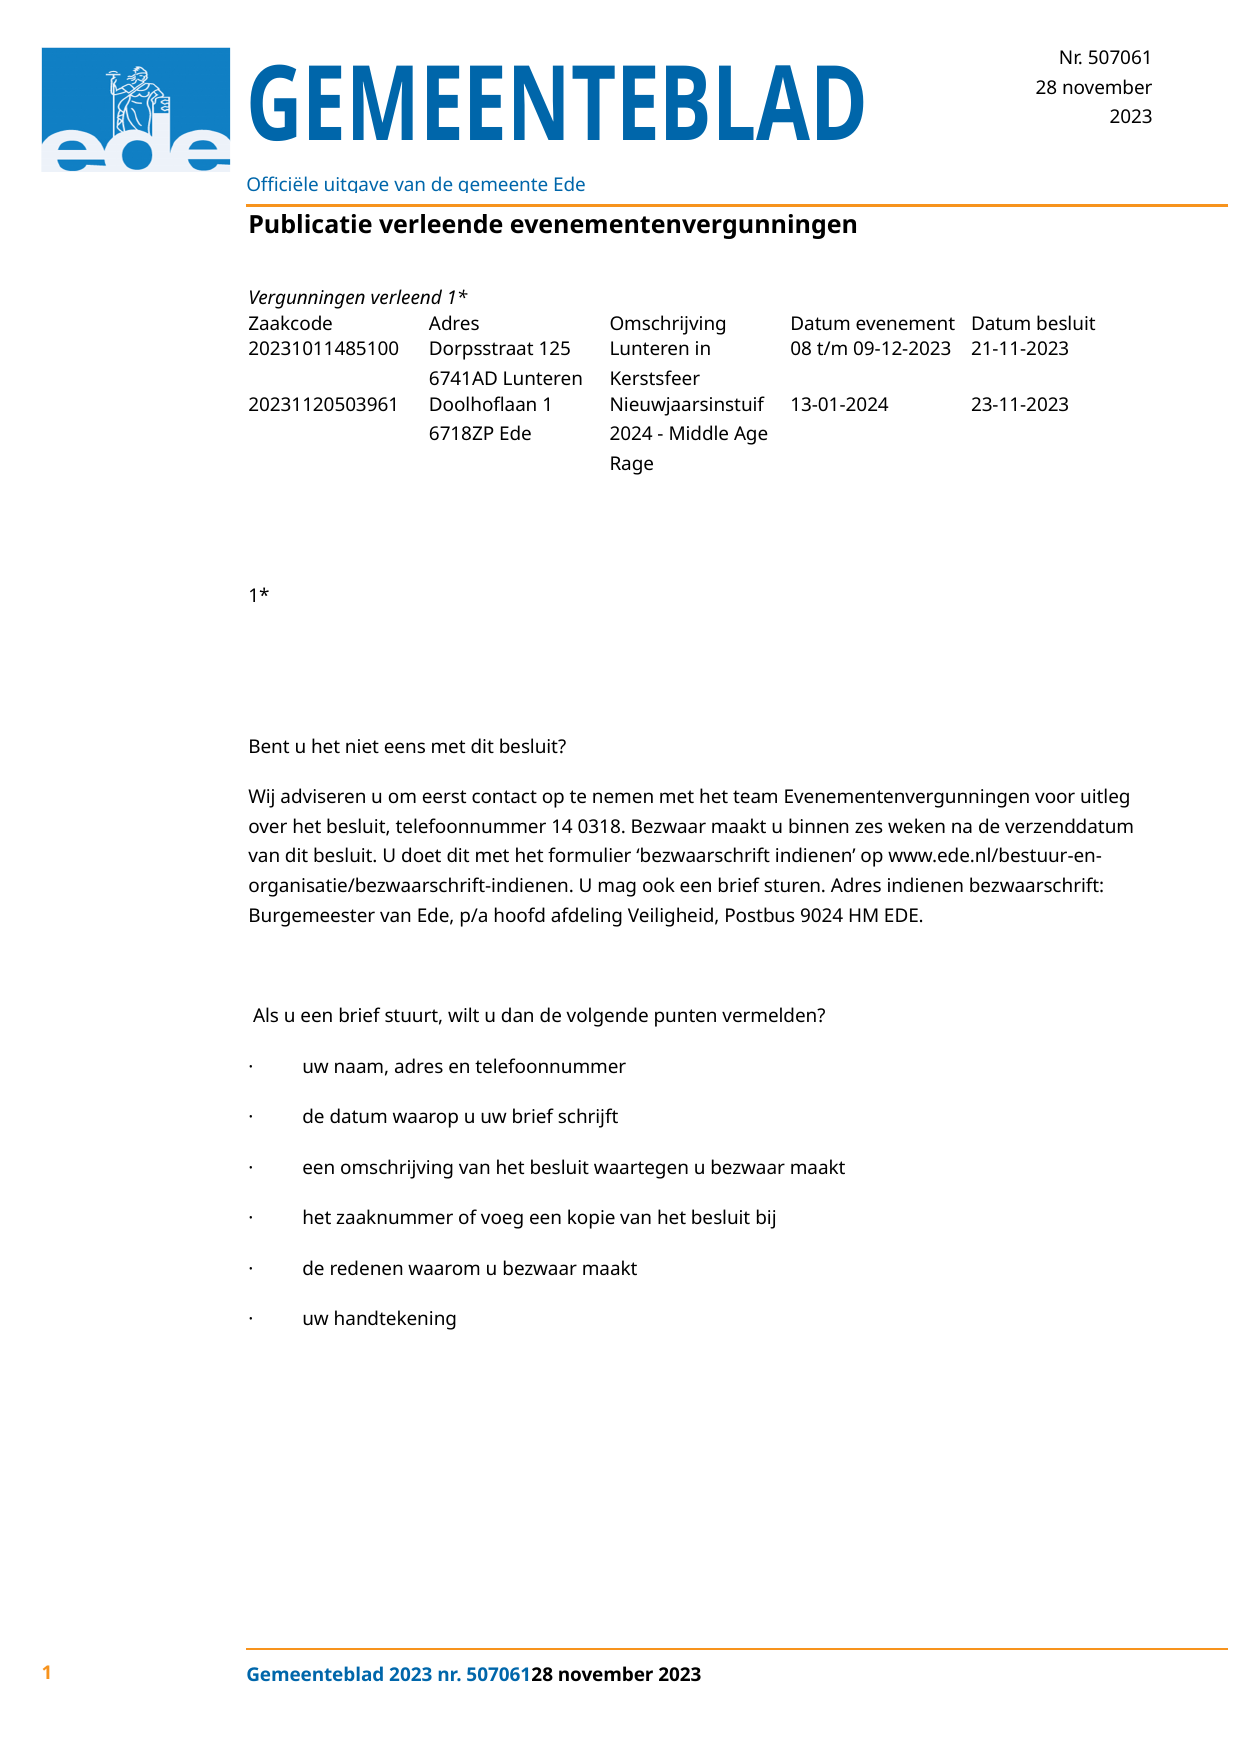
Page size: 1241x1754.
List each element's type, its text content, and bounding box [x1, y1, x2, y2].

table_cell [971, 553, 1152, 578]
table_cell [790, 527, 971, 553]
text Vergunningen verleend 1* [248, 284, 1152, 309]
table_cell [248, 527, 429, 553]
table_cell 21-11-2023 [971, 335, 1152, 391]
table_cell Dorpsstraat 125 6741AD Lunteren [429, 335, 609, 391]
text · het zaaknummer of voeg een kopie van het besluit bij [248, 1204, 1152, 1230]
table_cell [248, 476, 429, 501]
table_header Datum evenement [790, 310, 971, 335]
table_cell [971, 476, 1152, 501]
table_cell [971, 527, 1152, 553]
text 1* [248, 582, 1152, 607]
table_cell 23-11-2023 [971, 391, 1152, 476]
table_cell 20231011485100 [248, 335, 429, 391]
table_cell 20231120503961 [248, 391, 429, 476]
table_cell Doolhoflaan 1 6718ZP Ede [429, 391, 609, 476]
text Wij adviseren u om eerst contact op te nemen met het team Evenementenvergunningen voor uitleg over het besluit, telefoonnummer 14 0318. Bezwaar maakt u binnen zes weken na de verzenddatum van dit besluit. U doet dit met het formulier ‘bezwaarschrift indienen’ op www.ede.nl/bestuur-en-organisatie/bezwaarschrift-indienen. U mag ook een brief sturen. Adres indienen bezwaarschrift: Burgemeester van Ede, p/a hoofd afdeling Veiligheid, Postbus 9024 HM EDE. [248, 783, 1152, 927]
text · uw handtekening [248, 1305, 1152, 1331]
text · een omschrijving van het besluit waartegen u bezwaar maakt [248, 1154, 1152, 1179]
table_cell 08 t/m 09-12-2023 [790, 335, 971, 391]
table_cell 13-01-2024 [790, 391, 971, 476]
text Als u een brief stuurt, wilt u dan de volgende punten vermelden? [248, 1003, 1152, 1028]
table_cell [790, 501, 971, 527]
table_cell [248, 501, 429, 527]
table_header Adres [429, 310, 609, 335]
table_cell [429, 527, 609, 553]
table_cell [790, 553, 971, 578]
table_cell [609, 476, 790, 501]
text Publicatie verleende evenementenvergunningen [248, 207, 1152, 241]
picture [41, 47, 231, 172]
table_cell [609, 501, 790, 527]
text Bent u het niet eens met dit besluit? [248, 733, 1152, 759]
table_cell Lunteren in Kerstsfeer [609, 335, 790, 391]
table_header Datum besluit [971, 310, 1152, 335]
table_cell [429, 501, 609, 527]
table_cell [429, 476, 609, 501]
text · uw naam, adres en telefoonnummer [248, 1053, 1152, 1079]
text · de redenen waarom u bezwaar maakt [248, 1255, 1152, 1280]
table_cell [248, 553, 429, 578]
table_cell [790, 476, 971, 501]
table_cell [609, 527, 790, 553]
text · de datum waarop u uw brief schrijft [248, 1103, 1152, 1129]
table_cell [971, 501, 1152, 527]
table_cell Nieuwjaarsinstuif 2024 - Middle Age Rage [609, 391, 790, 476]
table_header Zaakcode [248, 310, 429, 335]
table_header Omschrijving [609, 310, 790, 335]
table_cell [429, 553, 609, 578]
table_cell [609, 553, 790, 578]
